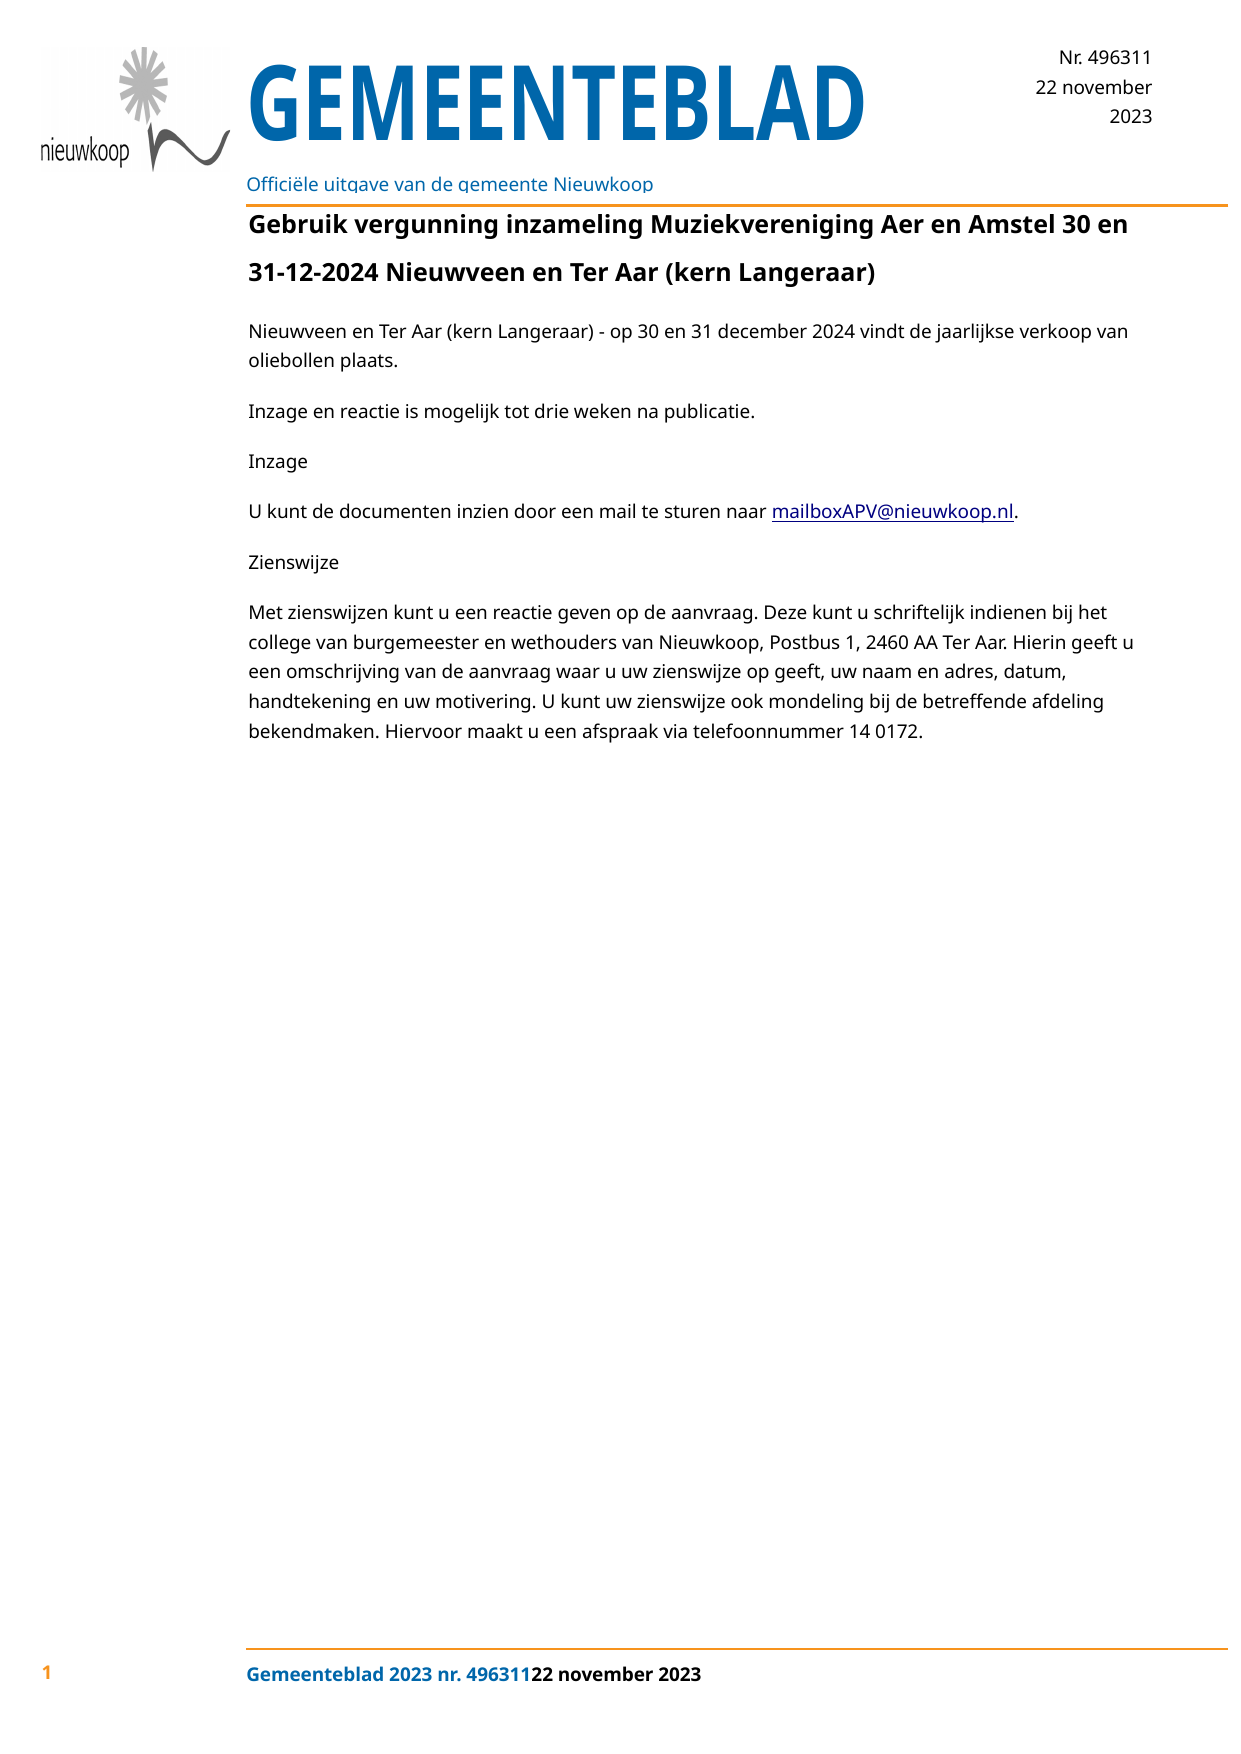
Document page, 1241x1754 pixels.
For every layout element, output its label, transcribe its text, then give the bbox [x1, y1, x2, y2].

text Inzage [248, 448, 1152, 474]
text Inzage en reactie is mogelijk tot drie weken na publicatie. [248, 398, 1152, 424]
text Zienswijze [248, 549, 1152, 575]
text U kunt de documenten inzien door een mail te sturen naar mailboxAPV@nieuwkoop.nl. [248, 499, 1152, 524]
text Met zienswijzen kunt u een reactie geven op de aanvraag. Deze kunt u schriftelijk indienen bij het college van burgemeester en wethouders van Nieuwkoop, Postbus 1, 2460 AA Ter Aar. Hierin geeft u een omschrijving van de aanvraag waar u uw zienswijze op geeft, uw naam en adres, datum, handtekening en uw motivering. U kunt uw zienswijze ook mondeling bij de betreffende afdeling bekendmaken. Hiervoor maakt u een afspraak via telefoonnummer 14 0172. [248, 599, 1152, 744]
text Gebruik vergunning inzameling Muziekvereniging Aer en Amstel 30 en 31-12-2024 Nieuwveen en Ter Aar (kern Langeraar) [248, 207, 1152, 288]
text Nieuwveen en Ter Aar (kern Langeraar) - op 30 en 31 december 2024 vindt de jaarlijkse verkoop van oliebollen plaats. [248, 318, 1152, 373]
picture [41, 47, 231, 172]
